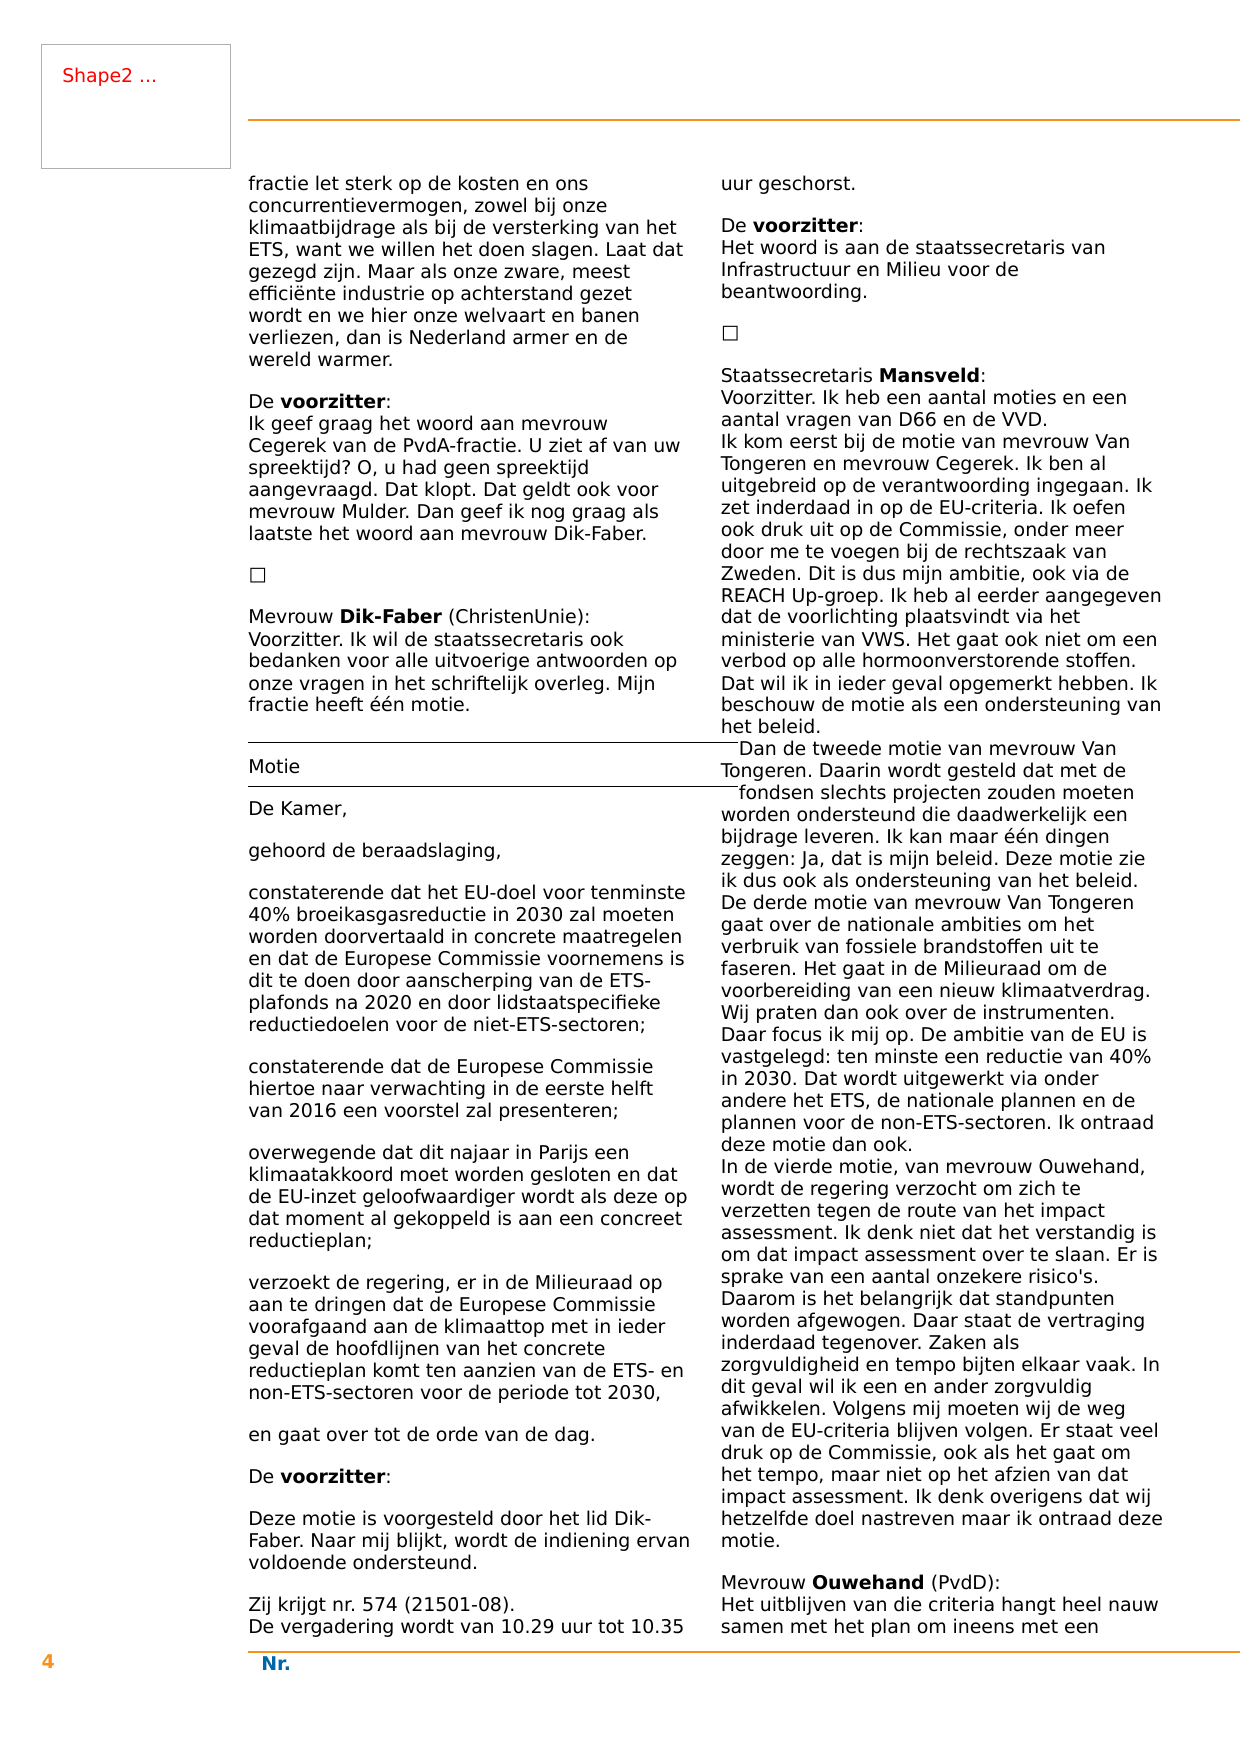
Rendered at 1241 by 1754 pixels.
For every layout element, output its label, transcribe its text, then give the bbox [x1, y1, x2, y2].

text In de vierde motie, van mevrouw Ouwehand, wordt de regering verzocht om zich te verzetten tegen de route van het impact assessment. Ik denk niet dat het verstandig is om dat impact assessment over te slaan. Er is sprake van een aantal onzekere risico's. Daarom is het belangrijk dat standpunten worden afgewogen. Daar staat de vertraging inderdaad tegenover. Zaken als zorgvuldigheid en tempo bijten elkaar vaak. In dit geval wil ik een en ander zorgvuldig afwikkelen. Volgens mij moeten wij de weg van de EU-criteria blijven volgen. Er staat veel druk op de Commissie, ook als het gaat om het tempo, maar niet op het afzien van dat impact assessment. Ik denk overigens dat wij hetzelfde doel nastreven maar ik ontraad deze motie. [721, 1156, 1163, 1552]
text fractie let sterk op de kosten en ons concurrentievermogen, zowel bij onze klimaatbijdrage als bij de versterking van het ETS, want we willen het doen slagen. Laat dat gezegd zijn. Maar als onze zware, meest efficiënte industrie op achterstand gezet wordt en we hier onze welvaart en banen verliezen, dan is Nederland armer en de wereld warmer. [248, 173, 691, 371]
text Dan de tweede motie van mevrouw Van Tongeren. Daarin wordt gesteld dat met de fondsen slechts projecten zouden moeten worden ondersteund die daadwerkelijk een bijdrage leveren. Ik kan maar één dingen zeggen: Ja, dat is mijn beleid. Deze motie zie ik dus ook als ondersteuning van het beleid. [721, 738, 1163, 892]
text Deze motie is voorgesteld door het lid Dik-Faber. Naar mij blijkt, wordt de indiening ervan voldoende ondersteund. [248, 1508, 691, 1574]
text Zij krijgt nr. 574 (21501-08). [248, 1594, 691, 1616]
text Staatssecretaris Mansveld: [721, 365, 1163, 387]
text gehoord de beraadslaging, [248, 840, 691, 862]
text De vergadering wordt van 10.29 uur tot 10.35 [248, 1616, 691, 1638]
text De voorzitter: [721, 215, 1163, 237]
text Voorzitter. Ik heb een aantal moties en een aantal vragen van D66 en de VVD. [721, 387, 1163, 431]
text Ik kom eerst bij de motie van mevrouw Van Tongeren en mevrouw Cegerek. Ik ben al uitgebreid op de verantwoording ingegaan. Ik zet inderdaad in op de EU-criteria. Ik oefen ook druk uit op de Commissie, onder meer door me te voegen bij de rechtszaak van Zweden. Dit is dus mijn ambitie, ook via de REACH Up-groep. Ik heb al eerder aangegeven dat de voorlichting plaatsvindt via het ministerie van VWS. Het gaat ook niet om een verbod op alle hormoonverstorende stoffen. Dat wil ik in ieder geval opgemerkt hebben. Ik beschouw de motie als een ondersteuning van het beleid. [721, 431, 1163, 738]
text De voorzitter: [248, 1466, 691, 1488]
text ⬜ [248, 564, 691, 586]
text Het woord is aan de staatssecretaris van Infrastructuur en Milieu voor de beantwoording. [721, 237, 1163, 303]
text Ik geef graag het woord aan mevrouw Cegerek van de PvdA-fractie. U ziet af van uw spreektijd? O, u had geen spreektijd aangevraagd. Dat klopt. Dat geldt ook voor mevrouw Mulder. Dan geef ik nog graag als laatste het woord aan mevrouw Dik-Faber. [248, 413, 691, 544]
text constaterende dat de Europese Commissie hiertoe naar verwachting in de eerste helft van 2016 een voorstel zal presenteren; [248, 1056, 691, 1122]
text overwegende dat dit najaar in Parijs een klimaatakkoord moet worden gesloten en dat de EU-inzet geloofwaardiger wordt als deze op dat moment al gekoppeld is aan een concreet reductieplan; [248, 1142, 691, 1252]
text uur geschorst. [721, 173, 1163, 195]
text en gaat over tot de orde van de dag. [248, 1424, 691, 1446]
text verzoekt de regering, er in de Milieuraad op aan te dringen dat de Europese Commissie voorafgaand aan de klimaattop met in ieder geval de hoofdlijnen van het concrete reductieplan komt ten aanzien van de ETS- en non-ETS-sectoren voor de periode tot 2030, [248, 1272, 691, 1404]
text Voorzitter. Ik wil de staatssecretaris ook bedanken voor alle uitvoerige antwoorden op onze vragen in het schriftelijk overleg. Mijn fractie heeft één motie. [248, 628, 691, 716]
text De Kamer, [248, 798, 691, 820]
text Het uitblijven van die criteria hangt heel nauw samen met het plan om ineens met een [721, 1593, 1163, 1637]
text De derde motie van mevrouw Van Tongeren gaat over de nationale ambities om het verbruik van fossiele brandstoffen uit te faseren. Het gaat in de Milieuraad om de voorbereiding van een nieuw klimaatverdrag. Wij praten dan ook over de instrumenten. Daar focus ik mij op. De ambitie van de EU is vastgelegd: ten minste een reductie van 40% in 2030. Dat wordt uitgewerkt via onder andere het ETS, de nationale plannen en de plannen voor de non-ETS-sectoren. Ik ontraad deze motie dan ook. [721, 892, 1163, 1156]
text De voorzitter: [248, 391, 691, 413]
text Mevrouw Dik-Faber (ChristenUnie): [248, 606, 691, 628]
text ⬜ [721, 323, 1163, 345]
text Motie [248, 756, 691, 778]
text Mevrouw Ouwehand (PvdD): [721, 1572, 1163, 1593]
text constaterende dat het EU-doel voor tenminste 40% broeikasgasreductie in 2030 zal moeten worden doorvertaald in concrete maatregelen en dat de Europese Commissie voornemens is dit te doen door aanscherping van de ETS-plafonds na 2020 en door lidstaatspecifieke reductiedoelen voor de niet-ETS-sectoren; [248, 882, 691, 1036]
